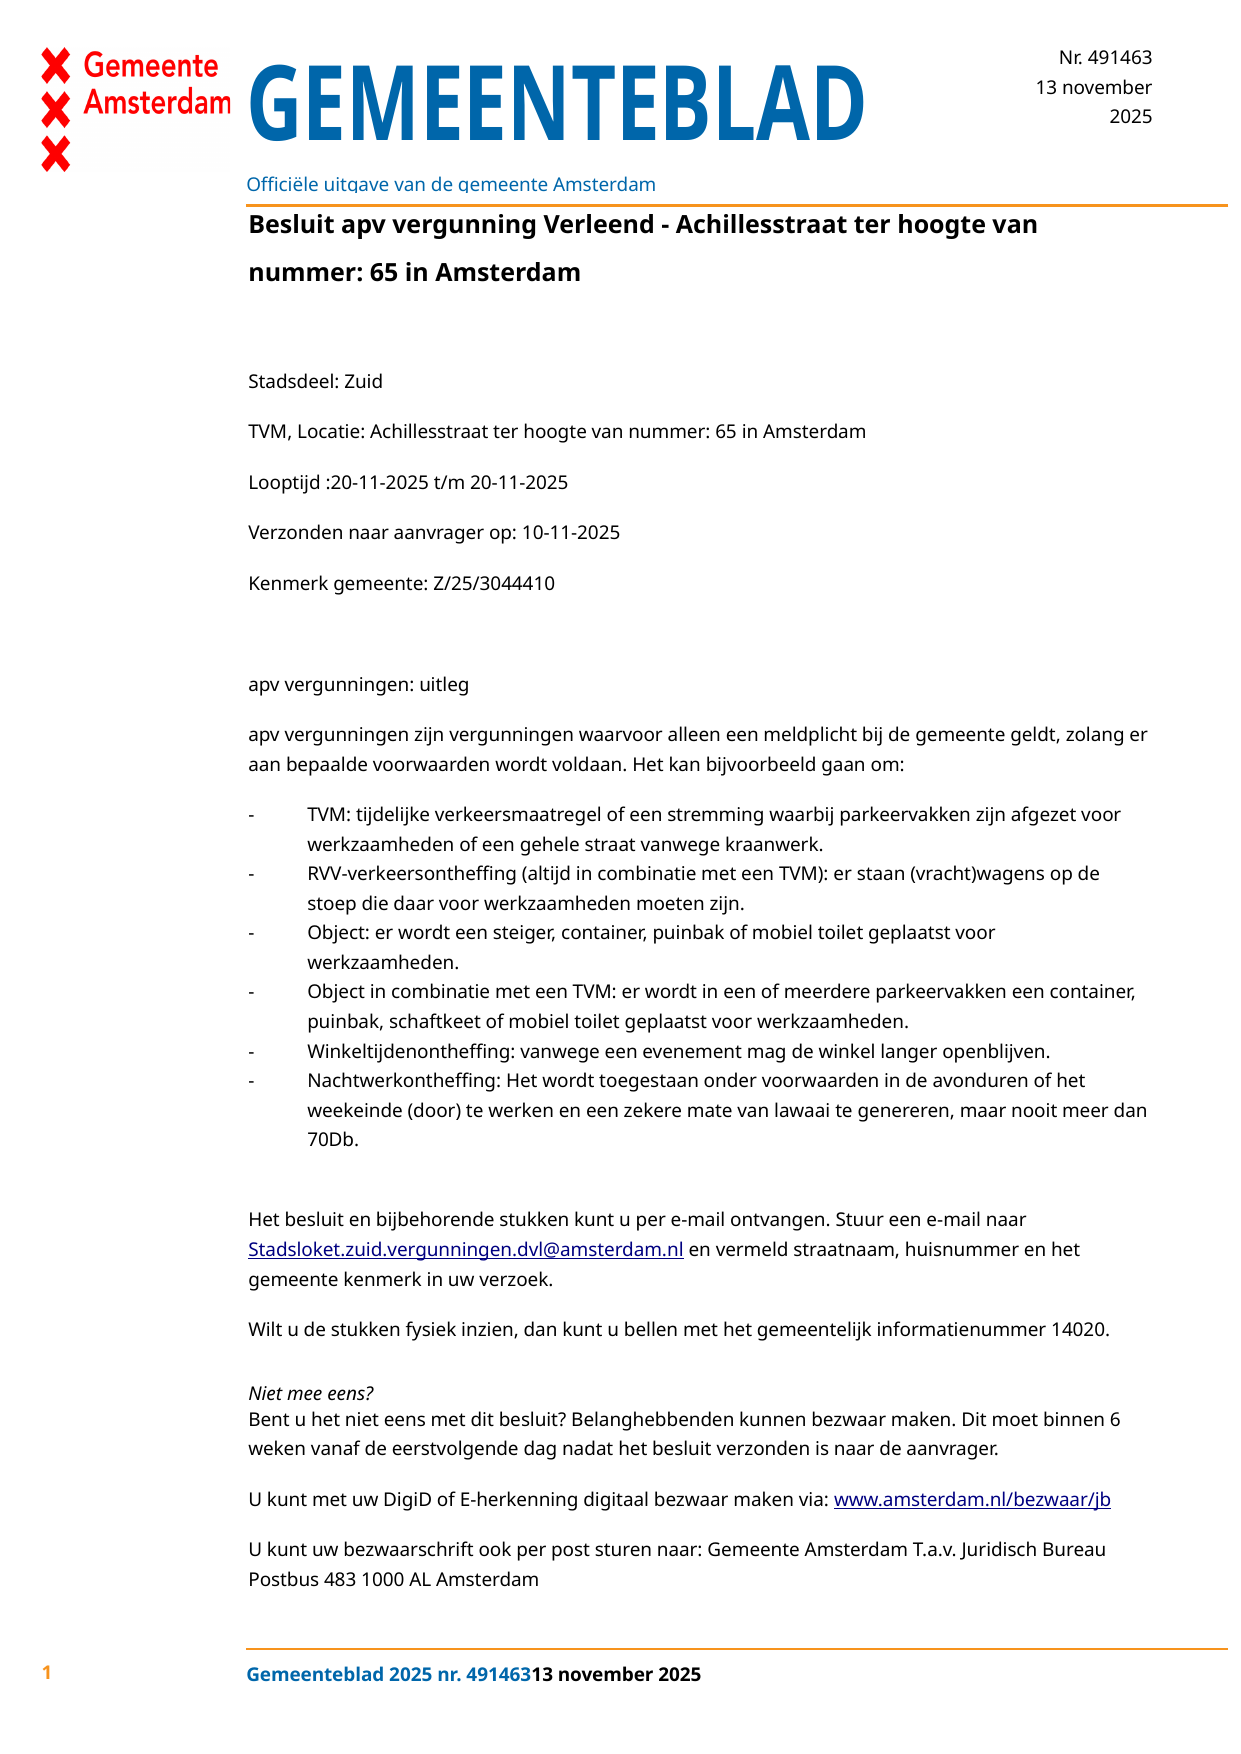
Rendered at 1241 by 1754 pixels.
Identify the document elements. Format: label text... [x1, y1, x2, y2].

list RVV-verkeersontheffing (altijd in combinatie met een TVM): er staan (vracht)wagens op de stoep die daar voor werkzaamheden moeten zijn. [248, 860, 1152, 916]
text Bent u het niet eens met dit besluit? Belanghebbenden kunnen bezwaar maken. Dit moet binnen 6 weken vanaf de eerstvolgende dag nadat het besluit verzonden is naar de aanvrager. [248, 1406, 1152, 1461]
text TVM, Locatie: Achillesstraat ter hoogte van nummer: 65 in Amsterdam [248, 419, 1152, 444]
picture [41, 47, 231, 172]
text Kenmerk gemeente: Z/25/3044410 [248, 570, 1152, 596]
text apv vergunningen: uitleg [248, 671, 1152, 697]
list TVM: tijdelijke verkeersmaatregel of een stremming waarbij parkeervakken zijn afgezet voor werkzaamheden of een gehele straat vanwege kraanwerk. [248, 801, 1152, 857]
text Besluit apv vergunning Verleend - Achillesstraat ter hoogte van nummer: 65 in Amsterdam [248, 207, 1152, 288]
list Object in combinatie met een TVM: er wordt in een of meerdere parkeervakken een container, puinbak, schaftkeet of mobiel toilet geplaatst voor werkzaamheden. [248, 979, 1152, 1034]
text U kunt uw bezwaarschrift ook per post sturen naar: Gemeente Amsterdam T.a.v. Juridisch Bureau Postbus 483 1000 AL Amsterdam [248, 1536, 1152, 1592]
text Stadsdeel: Zuid [248, 368, 1152, 394]
text Niet mee eens? [248, 1380, 1152, 1406]
text Wilt u de stukken fysiek inzien, dan kunt u bellen met het gemeentelijk informatienummer 14020. [248, 1316, 1152, 1342]
list Nachtwerkontheffing: Het wordt toegestaan onder voorwaarden in de avonduren of het weekeinde (door) te werken en een zekere mate van lawaai te genereren, maar nooit meer dan 70Db. [248, 1067, 1152, 1152]
text Het besluit en bijbehorende stukken kunt u per e-mail ontvangen. Stuur een e-mail naar Stadsloket.zuid.vergunningen.dvl@amsterdam.nl en vermeld straatnaam, huisnummer en het gemeente kenmerk in uw verzoek. [248, 1207, 1152, 1292]
list Winkeltijdenontheffing: vanwege een evenement mag de winkel langer openblijven. [248, 1038, 1152, 1064]
text Verzonden naar aanvrager op: 10-11-2025 [248, 519, 1152, 545]
text apv vergunningen zijn vergunningen waarvoor alleen een meldplicht bij de gemeente geldt, zolang er aan bepaalde voorwaarden wordt voldaan. Het kan bijvoorbeeld gaan om: [248, 721, 1152, 777]
list Object: er wordt een steiger, container, puinbak of mobiel toilet geplaatst voor werkzaamheden. [248, 919, 1152, 975]
text Looptijd :20-11-2025 t/m 20-11-2025 [248, 469, 1152, 495]
text U kunt met uw DigiD of E-herkenning digitaal bezwaar maken via: www.amsterdam.nl/bezwaar/jb [248, 1486, 1152, 1512]
